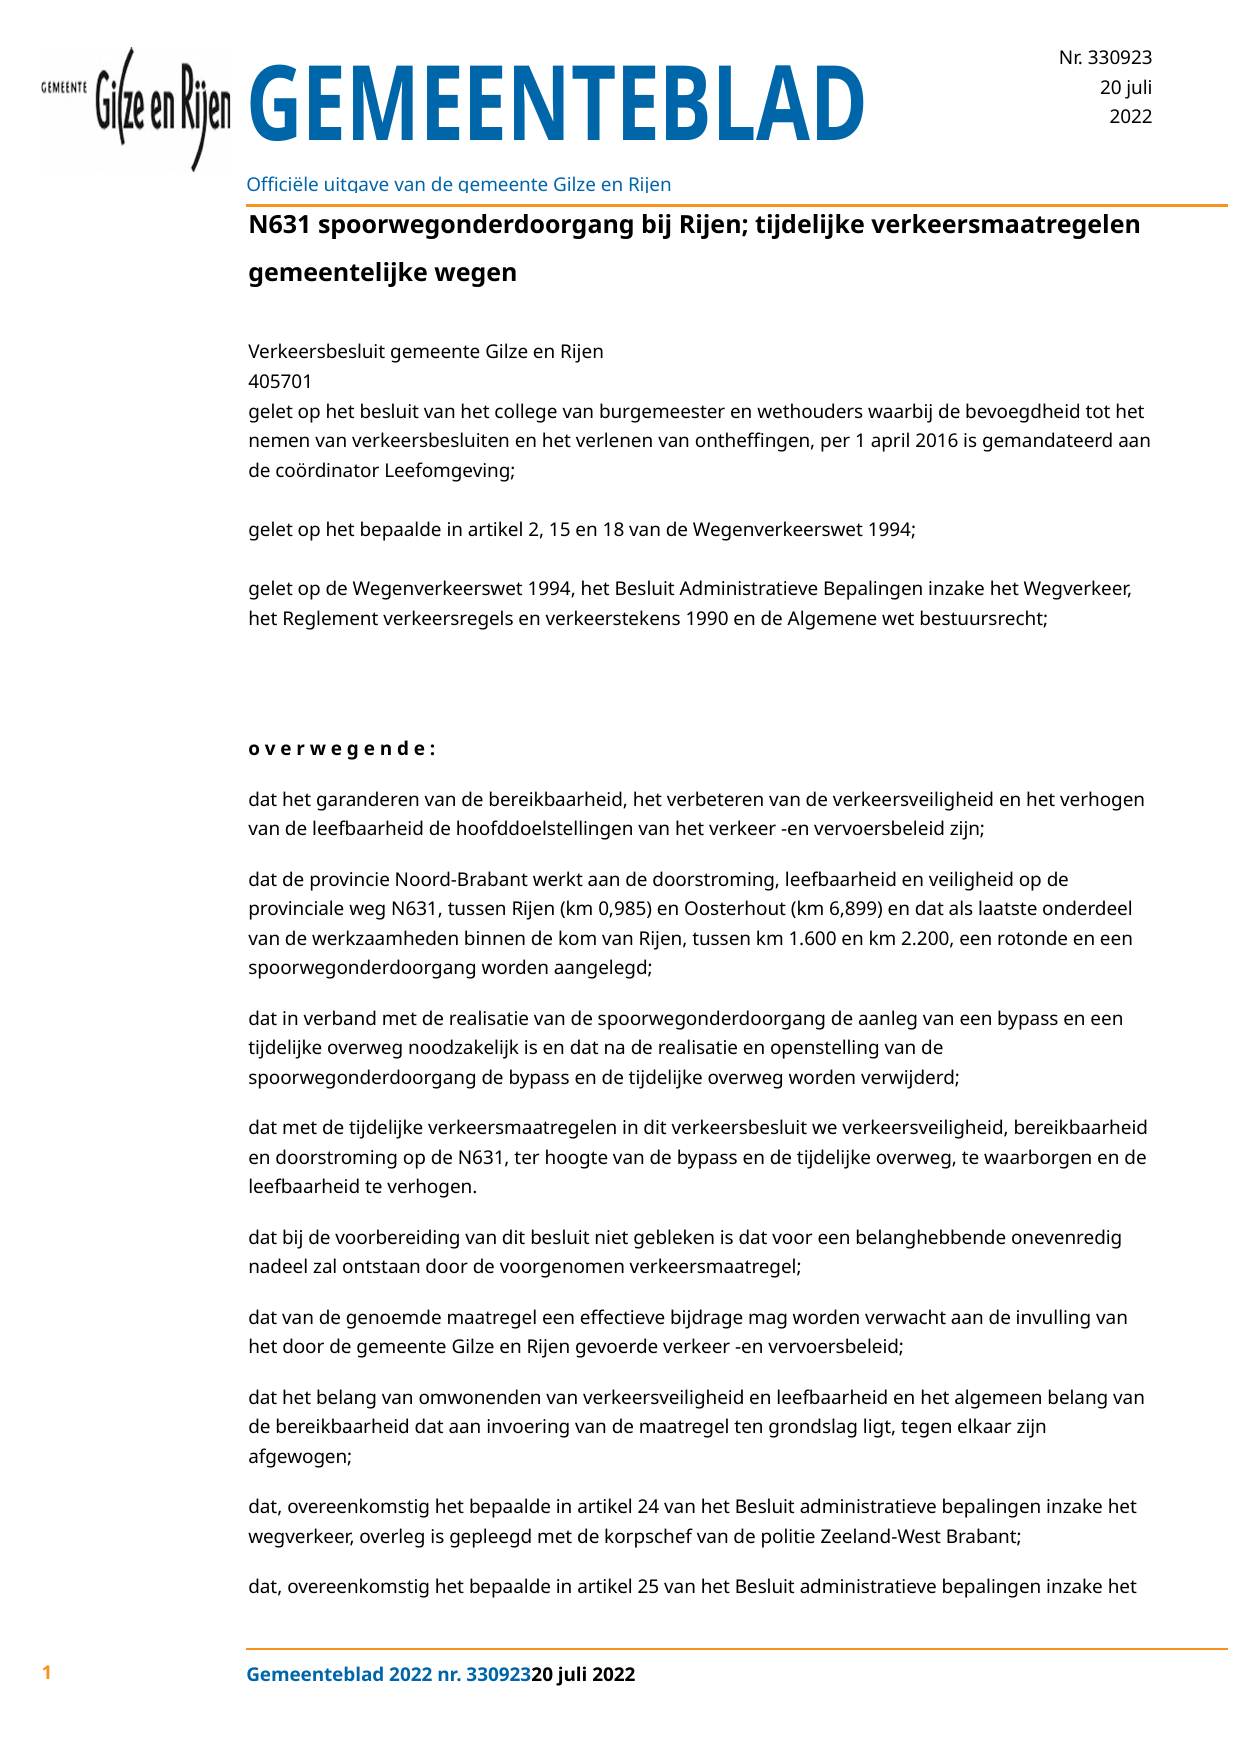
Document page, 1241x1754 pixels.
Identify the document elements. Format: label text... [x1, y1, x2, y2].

text dat het belang van omwonenden van verkeersveiligheid en leefbaarheid en het algemeen belang van de bereikbaarheid dat aan invoering van de maatregel ten grondslag ligt, tegen elkaar zijn afgewogen; [248, 1384, 1152, 1469]
text gelet op de Wegenverkeerswet 1994, het Besluit Administratieve Bepalingen inzake het Wegverkeer, het Reglement verkeersregels en verkeerstekens 1990 en de Algemene wet bestuursrecht; [248, 575, 1152, 631]
text dat het garanderen van de bereikbaarheid, het verbeteren van de verkeersveiligheid en het verhogen van de leefbaarheid de hoofddoelstellingen van het verkeer -en vervoersbeleid zijn; [248, 786, 1152, 841]
text dat van de genoemde maatregel een effectieve bijdrage mag worden verwacht aan de invulling van het door de gemeente Gilze en Rijen gevoerde verkeer -en vervoersbeleid; [248, 1304, 1152, 1359]
text dat, overeenkomstig het bepaalde in artikel 25 van het Besluit administratieve bepalingen inzake het [248, 1574, 1152, 1599]
text 405701 [248, 368, 1152, 394]
text Verkeersbesluit gemeente Gilze en Rijen [248, 339, 1152, 364]
text dat met de tijdelijke verkeersmaatregelen in dit verkeersbesluit we verkeersveiligheid, bereikbaarheid en doorstroming op de N631, ter hoogte van de bypass en de tijdelijke overweg, te waarborgen en de leefbaarheid te verhogen. [248, 1114, 1152, 1199]
text dat in verband met de realisatie van de spoorwegonderdoorgang de aanleg van een bypass en een tijdelijke overweg noodzakelijk is en dat na de realisatie en openstelling van de spoorwegonderdoorgang de bypass en de tijdelijke overweg worden verwijderd; [248, 1005, 1152, 1090]
picture [41, 47, 231, 172]
text o v e r w e g e n d e : [248, 735, 1152, 761]
text dat bij de voorbereiding van dit besluit niet gebleken is dat voor een belanghebbende onevenredig nadeel zal ontstaan door de voorgenomen verkeersmaatregel; [248, 1224, 1152, 1279]
text N631 spoorwegonderdoorgang bij Rijen; tijdelijke verkeersmaatregelen gemeentelijke wegen [248, 207, 1152, 288]
text dat de provincie Noord-Brabant werkt aan de doorstroming, leefbaarheid en veiligheid op de provinciale weg N631, tussen Rijen (km 0,985) en Oosterhout (km 6,899) en dat als laatste onderdeel van de werkzaamheden binnen de kom van Rijen, tussen km 1.600 en km 2.200, een rotonde en een spoorwegonderdoorgang worden aangelegd; [248, 866, 1152, 980]
text gelet op het bepaalde in artikel 2, 15 en 18 van de Wegenverkeerswet 1994; [248, 516, 1152, 542]
text gelet op het besluit van het college van burgemeester en wethouders waarbij de bevoegdheid tot het nemen van verkeersbesluiten en het verlenen van ontheffingen, per 1 april 2016 is gemandateerd aan de coördinator Leefomgeving; [248, 398, 1152, 483]
text dat, overeenkomstig het bepaalde in artikel 24 van het Besluit administratieve bepalingen inzake het wegverkeer, overleg is gepleegd met de korpschef van de politie Zeeland-West Brabant; [248, 1494, 1152, 1549]
